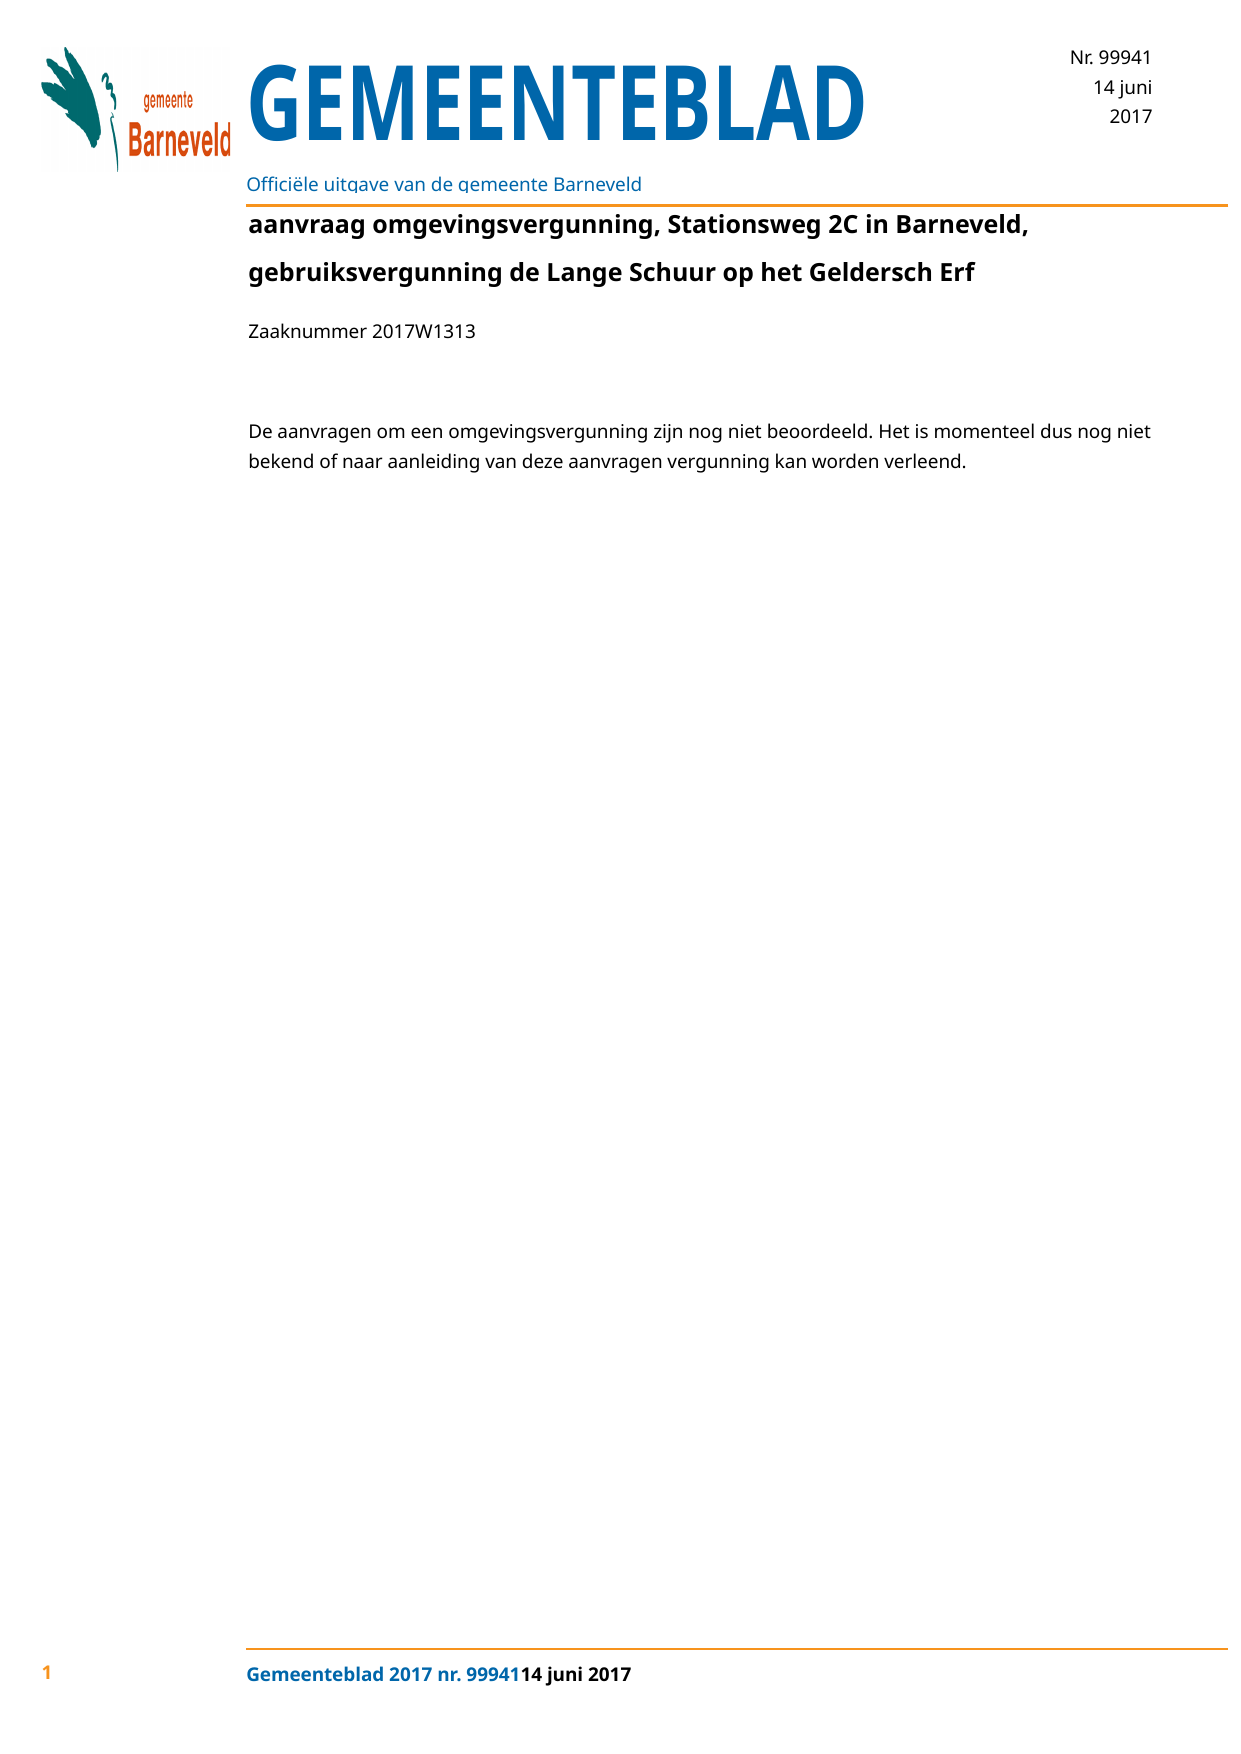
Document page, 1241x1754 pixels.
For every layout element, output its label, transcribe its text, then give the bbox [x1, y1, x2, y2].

text De aanvragen om een omgevingsvergunning zijn nog niet beoordeeld. Het is momenteel dus nog niet bekend of naar aanleiding van deze aanvragen vergunning kan worden verleend. [248, 419, 1152, 474]
text aanvraag omgevingsvergunning, Stationsweg 2C in Barneveld, gebruiksvergunning de Lange Schuur op het Geldersch Erf [248, 207, 1152, 288]
picture [41, 47, 231, 172]
text Zaaknummer 2017W1313 [248, 318, 1152, 344]
